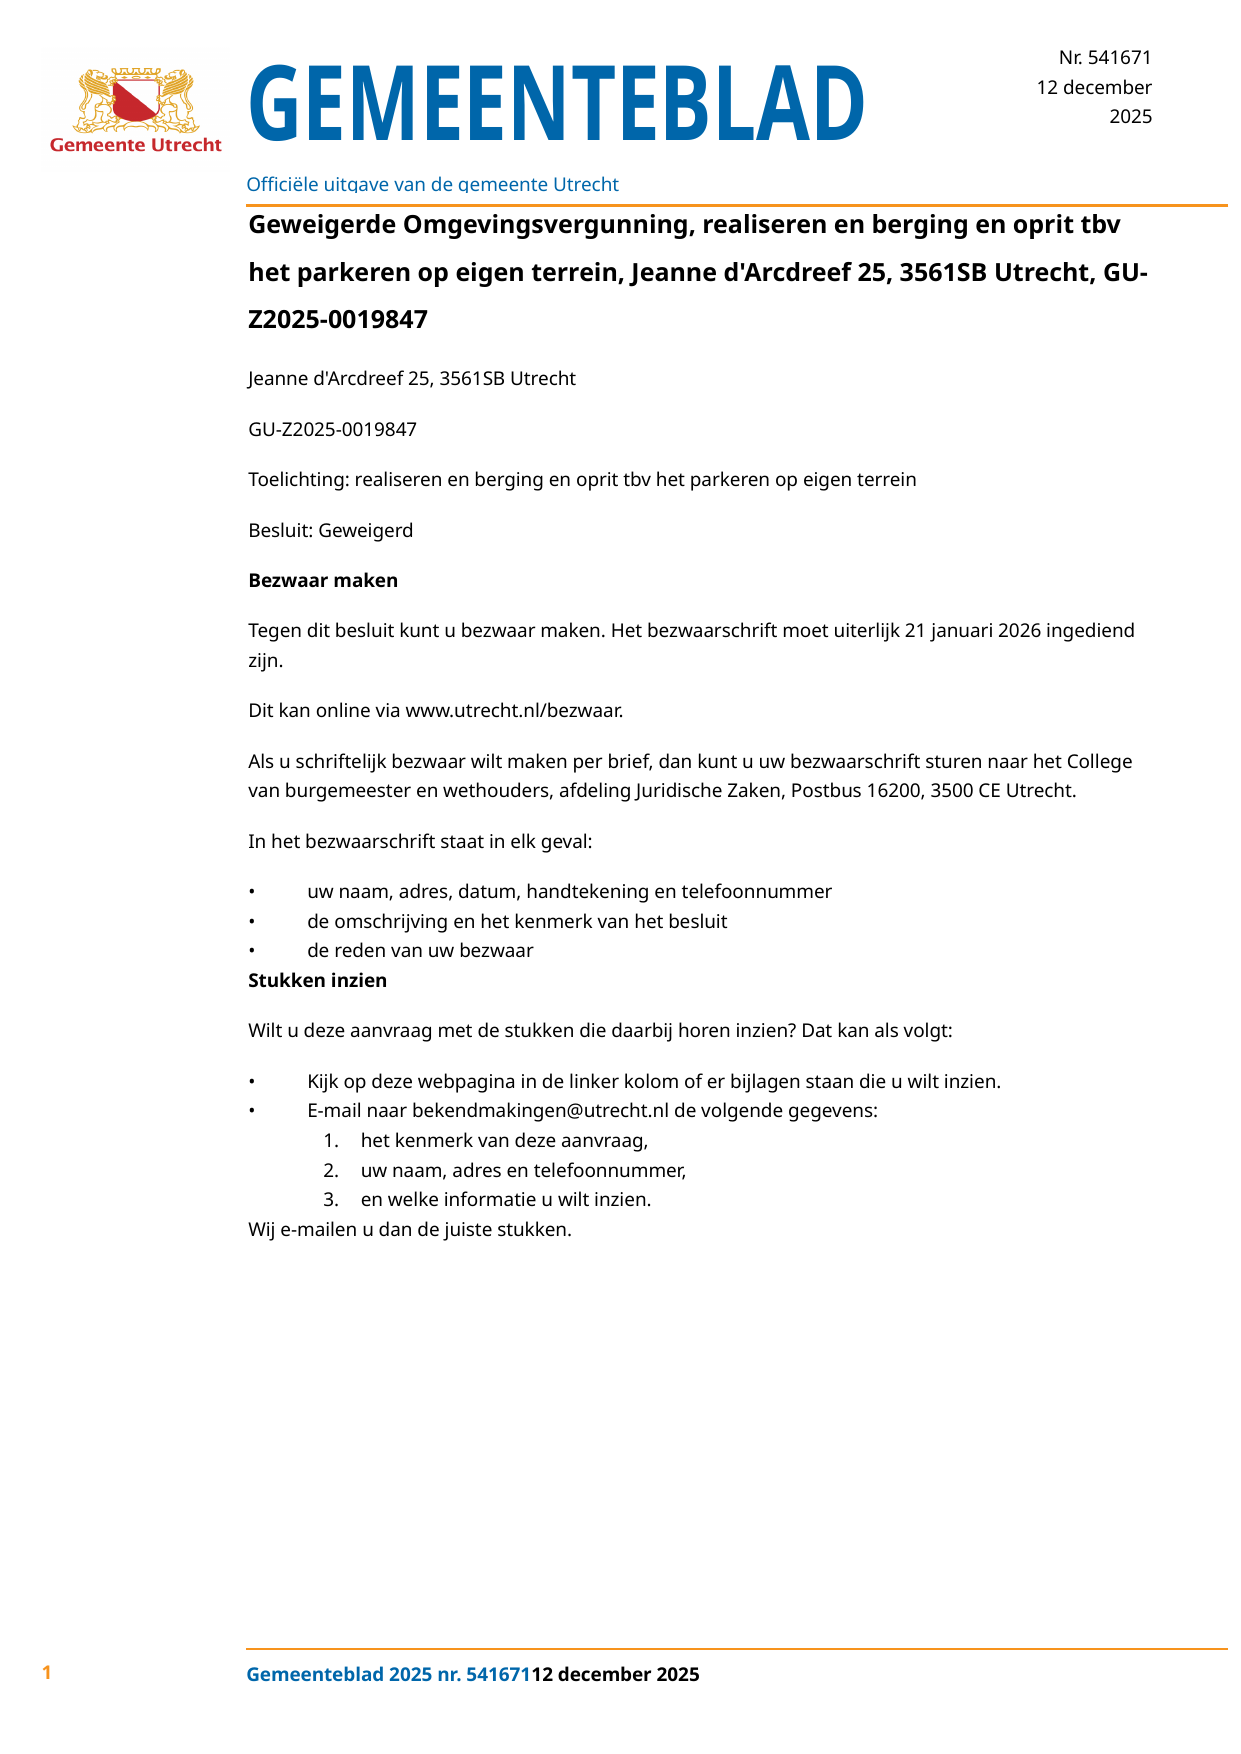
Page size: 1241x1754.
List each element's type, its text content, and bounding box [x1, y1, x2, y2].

text Jeanne d'Arcdreef 25, 3561SB Utrecht [248, 366, 1152, 391]
text Als u schriftelijk bezwaar wilt maken per brief, dan kunt u uw bezwaarschrift sturen naar het College van burgemeester en wethouders, afdeling Juridische Zaken, Postbus 16200, 3500 CE Utrecht. [248, 748, 1152, 803]
text Besluit: Geweigerd [248, 517, 1152, 542]
text Stukken inzien [248, 967, 1152, 993]
list het kenmerk van deze aanvraag, [323, 1127, 1152, 1153]
text Toelichting: realiseren en berging en oprit tbv het parkeren op eigen terrein [248, 466, 1152, 492]
text Dit kan online via www.utrecht.nl/bezwaar. [248, 698, 1152, 723]
text Geweigerde Omgevingsvergunning, realiseren en berging en oprit tbv het parkeren op eigen terrein, Jeanne d'Arcdreef 25, 3561SB Utrecht, GU-Z2025-0019847 [248, 207, 1152, 336]
text Wilt u deze aanvraag met de stukken die daarbij horen inzien? Dat kan als volgt: [248, 1018, 1152, 1043]
list Kijk op deze webpagina in de linker kolom of er bijlagen staan die u wilt inzien. [248, 1068, 1152, 1094]
text Wij e-mailen u dan de juiste stukken. [248, 1216, 1152, 1242]
list en welke informatie u wilt inzien. [323, 1186, 1152, 1212]
list uw naam, adres en telefoonnummer, [323, 1157, 1152, 1182]
picture [41, 47, 231, 172]
list E-mail naar bekendmakingen@utrecht.nl de volgende gegevens: [248, 1098, 1152, 1123]
list de omschrijving en het kenmerk van het besluit [248, 908, 1152, 934]
list uw naam, adres, datum, handtekening en telefoonnummer [248, 878, 1152, 904]
text In het bezwaarschrift staat in elk geval: [248, 828, 1152, 854]
text Bezwaar maken [248, 567, 1152, 593]
text GU-Z2025-0019847 [248, 416, 1152, 442]
text Tegen dit besluit kunt u bezwaar maken. Het bezwaarschrift moet uiterlijk 21 januari 2026 ingediend zijn. [248, 618, 1152, 673]
list de reden van uw bezwaar [248, 938, 1152, 963]
